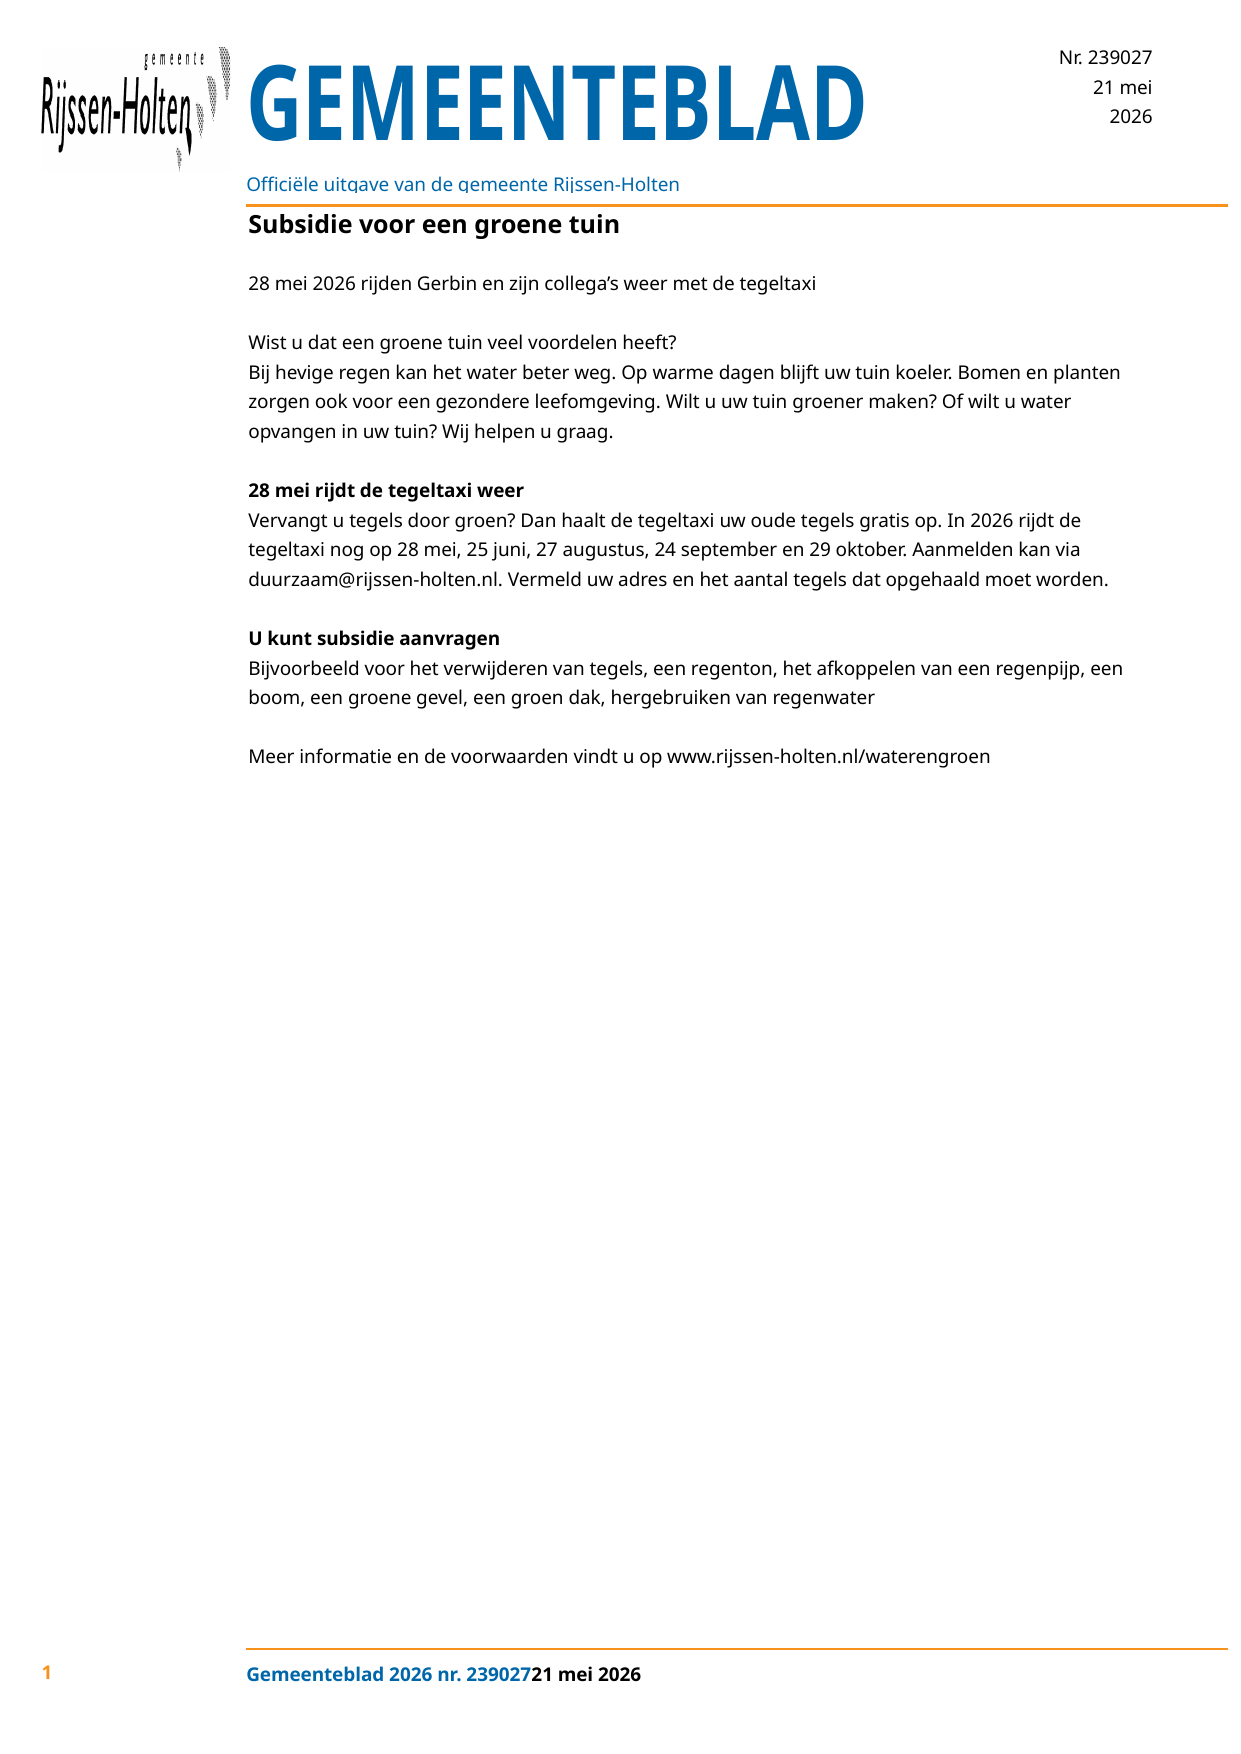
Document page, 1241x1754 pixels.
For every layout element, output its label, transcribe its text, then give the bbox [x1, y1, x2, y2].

picture [41, 47, 231, 172]
text Bij hevige regen kan het water beter weg. Op warme dagen blijft uw tuin koeler. Bomen en planten zorgen ook voor een gezondere leefomgeving. Wilt u uw tuin groener maken? Of wilt u water opvangen in uw tuin? Wij helpen u graag. [248, 359, 1152, 444]
text Subsidie voor een groene tuin [248, 207, 1152, 241]
text Vervangt u tegels door groen? Dan haalt de tegeltaxi uw oude tegels gratis op. In 2026 rijdt de tegeltaxi nog op 28 mei, 25 juni, 27 augustus, 24 september en 29 oktober. Aanmelden kan via duurzaam@rijssen-holten.nl. Vermeld uw adres en het aantal tegels dat opgehaald moet worden. [248, 507, 1152, 592]
text Wist u dat een groene tuin veel voordelen heeft? [248, 329, 1152, 355]
text Meer informatie en de voorwaarden vindt u op www.rijssen-holten.nl/waterengroen [248, 744, 1152, 769]
text 28 mei 2026 rijden Gerbin en zijn collega’s weer met de tegeltaxi [248, 270, 1152, 296]
text Bijvoorbeeld voor het verwijderen van tegels, een regenton, het afkoppelen van een regenpijp, een boom, een groene gevel, een groen dak, hergebruiken van regenwater [248, 655, 1152, 710]
text 28 mei rijdt de tegeltaxi weer [248, 477, 1152, 503]
text U kunt subsidie aanvragen [248, 625, 1152, 651]
